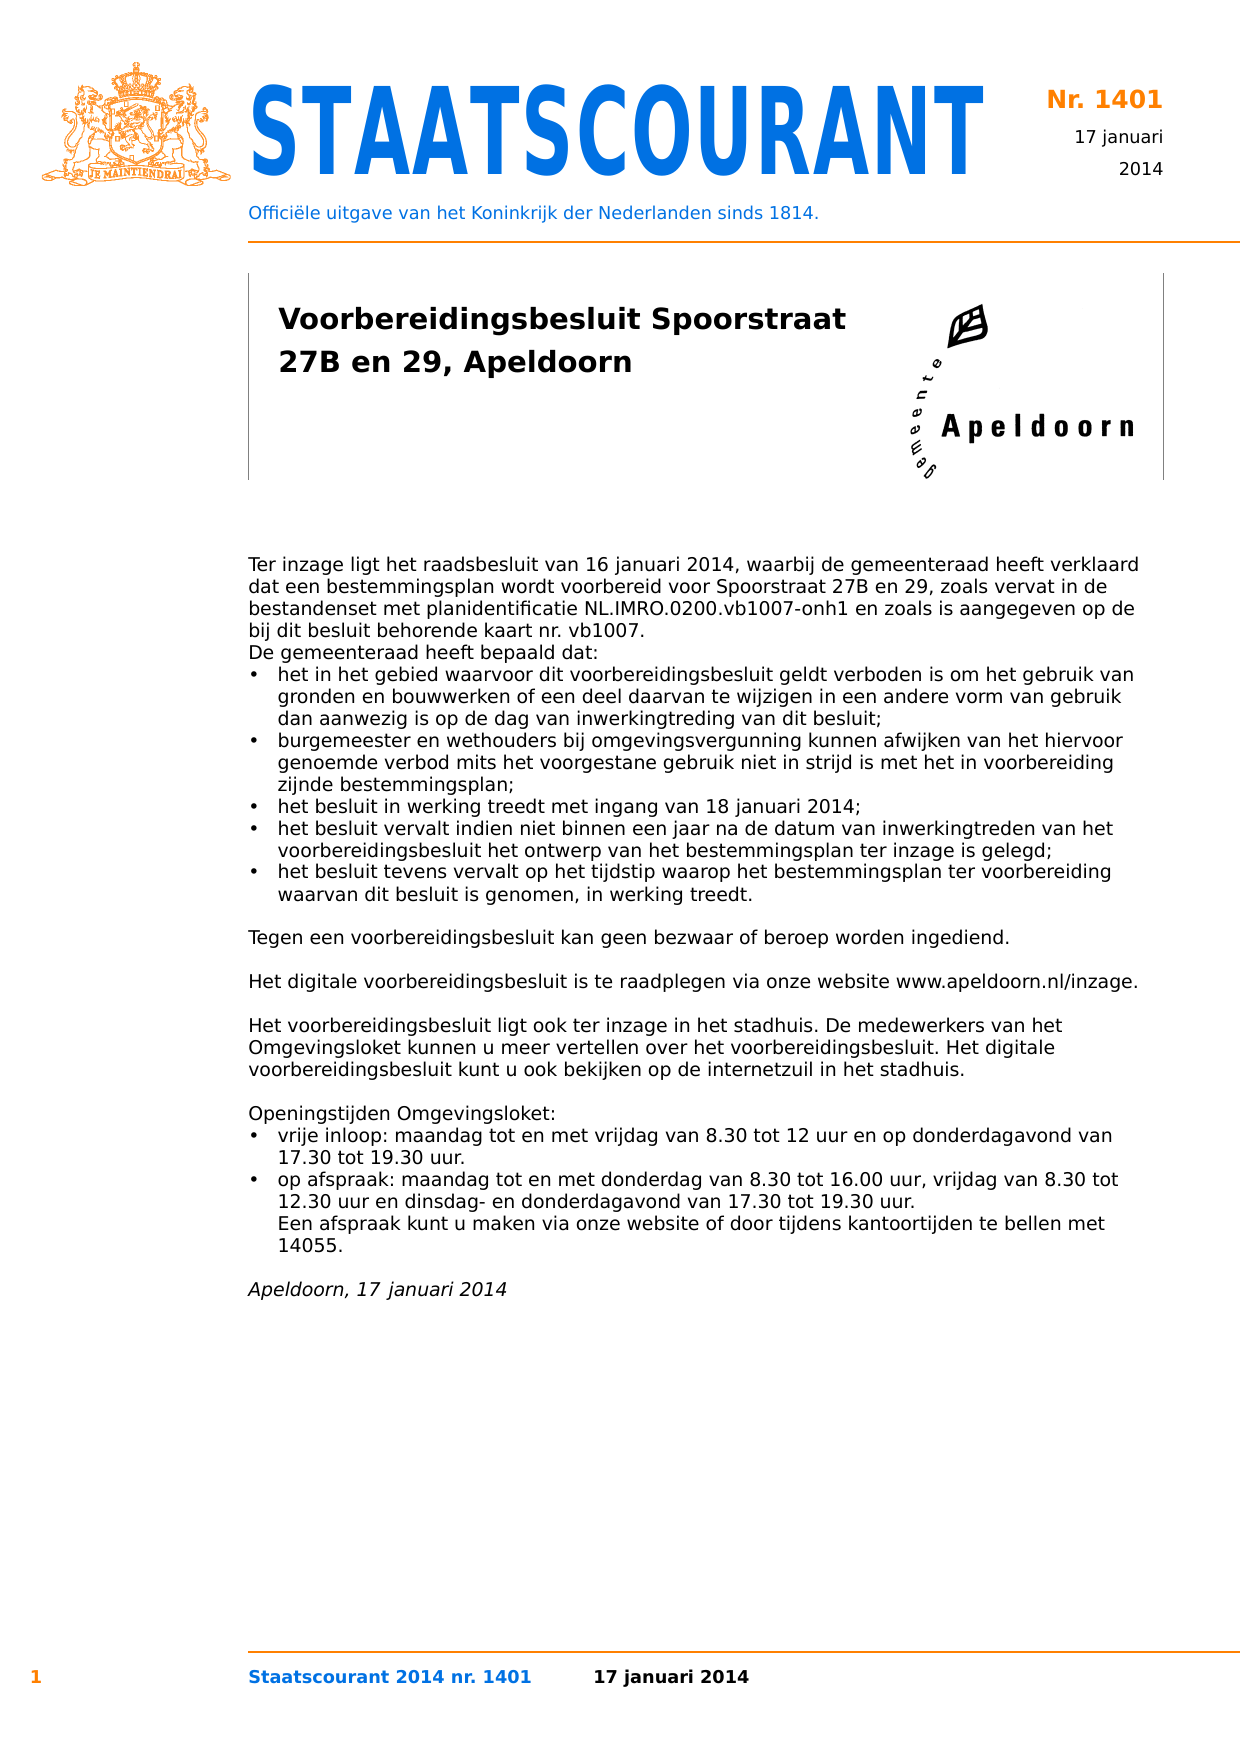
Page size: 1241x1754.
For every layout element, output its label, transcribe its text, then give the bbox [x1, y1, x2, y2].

table_header STAATSCOURANT [248, 62, 998, 203]
text • op afspraak: maandag tot en met donderdag van 8.30 tot 16.00 uur, vrijdag van 8.30 tot 12.30 uur en dinsdag- en donderdagavond van 17.30 tot 19.30 uur. [248, 1169, 1163, 1213]
text • het besluit in werking treedt met ingang van 18 januari 2014; [248, 796, 1163, 817]
text • het in het gebied waarvoor dit voorbereidingsbesluit geldt verboden is om het gebruik van gronden en bouwwerken of een deel daarvan te wijzigen in een andere vorm van gebruik dan aanwezig is op de dag van inwerkingtreding van dit besluit; [248, 664, 1163, 729]
text Het digitale voorbereidingsbesluit is te raadplegen via onze website www.apeldoorn.nl/inzage. [248, 971, 1163, 993]
table_cell 17 januari [998, 121, 1240, 153]
table_cell 2014 [998, 153, 1240, 203]
text • burgemeester en wethouders bij omgevingsvergunning kunnen afwijken van het hiervoor genoemde verbod mits het voorgestane gebruik niet in strijd is met het in voorbereiding zijnde bestemmingsplan; [248, 729, 1163, 796]
text Het voorbereidingsbesluit ligt ook ter inzage in het stadhuis. De medewerkers van het Omgevingsloket kunnen u meer vertellen over het voorbereidingsbesluit. Het digitale voorbereidingsbesluit kunt u ook bekijken op de internetzuil in het stadhuis. [248, 1015, 1163, 1081]
picture [41, 62, 231, 186]
text Tegen een voorbereidingsbesluit kan geen bezwaar of beroep worden ingediend. [248, 927, 1163, 949]
table_header Nr. 1401 [998, 62, 1240, 121]
picture [909, 302, 1134, 480]
text Openingstijden Omgevingsloket: [248, 1103, 1163, 1125]
text Een afspraak kunt u maken via onze website of door tijdens kantoortijden te bellen met 14055. [277, 1213, 1163, 1257]
table_header [25, 62, 248, 241]
text • het besluit tevens vervalt op het tijdstip waarop het bestemmingsplan ter voorbereiding waarvan dit besluit is genomen, in werking treedt. [248, 861, 1163, 905]
text • vrije inloop: maandag tot en met vrijdag van 8.30 tot 12 uur en op donderdagavond van 17.30 tot 19.30 uur. [248, 1125, 1163, 1169]
text Apeldoorn, 17 januari 2014 [248, 1278, 1163, 1301]
text • het besluit vervalt indien niet binnen een jaar na de datum van inwerkingtreden van het voorbereidingsbesluit het ontwerp van het bestemmingsplan ter inzage is gelegd; [248, 817, 1163, 861]
text Ter inzage ligt het raadsbesluit van 16 januari 2014, waarbij de gemeenteraad heeft verklaard dat een bestemmingsplan wordt voorbereid voor Spoorstraat 27B en 29, zoals vervat in de bestandenset met planidentificatie NL.IMRO.0200.vb1007-onh1 en zoals is aangegeven op de bij dit besluit behorende kaart nr. vb1007. [248, 554, 1163, 642]
table_cell Officiële uitgave van het Koninkrijk der Nederlanden sinds 1814. [248, 203, 1240, 241]
subtitle Voorbereidingsbesluit Spoorstraat 27B en 29, Apeldoorn [249, 273, 1163, 480]
text De gemeenteraad heeft bepaald dat: [248, 642, 1163, 664]
